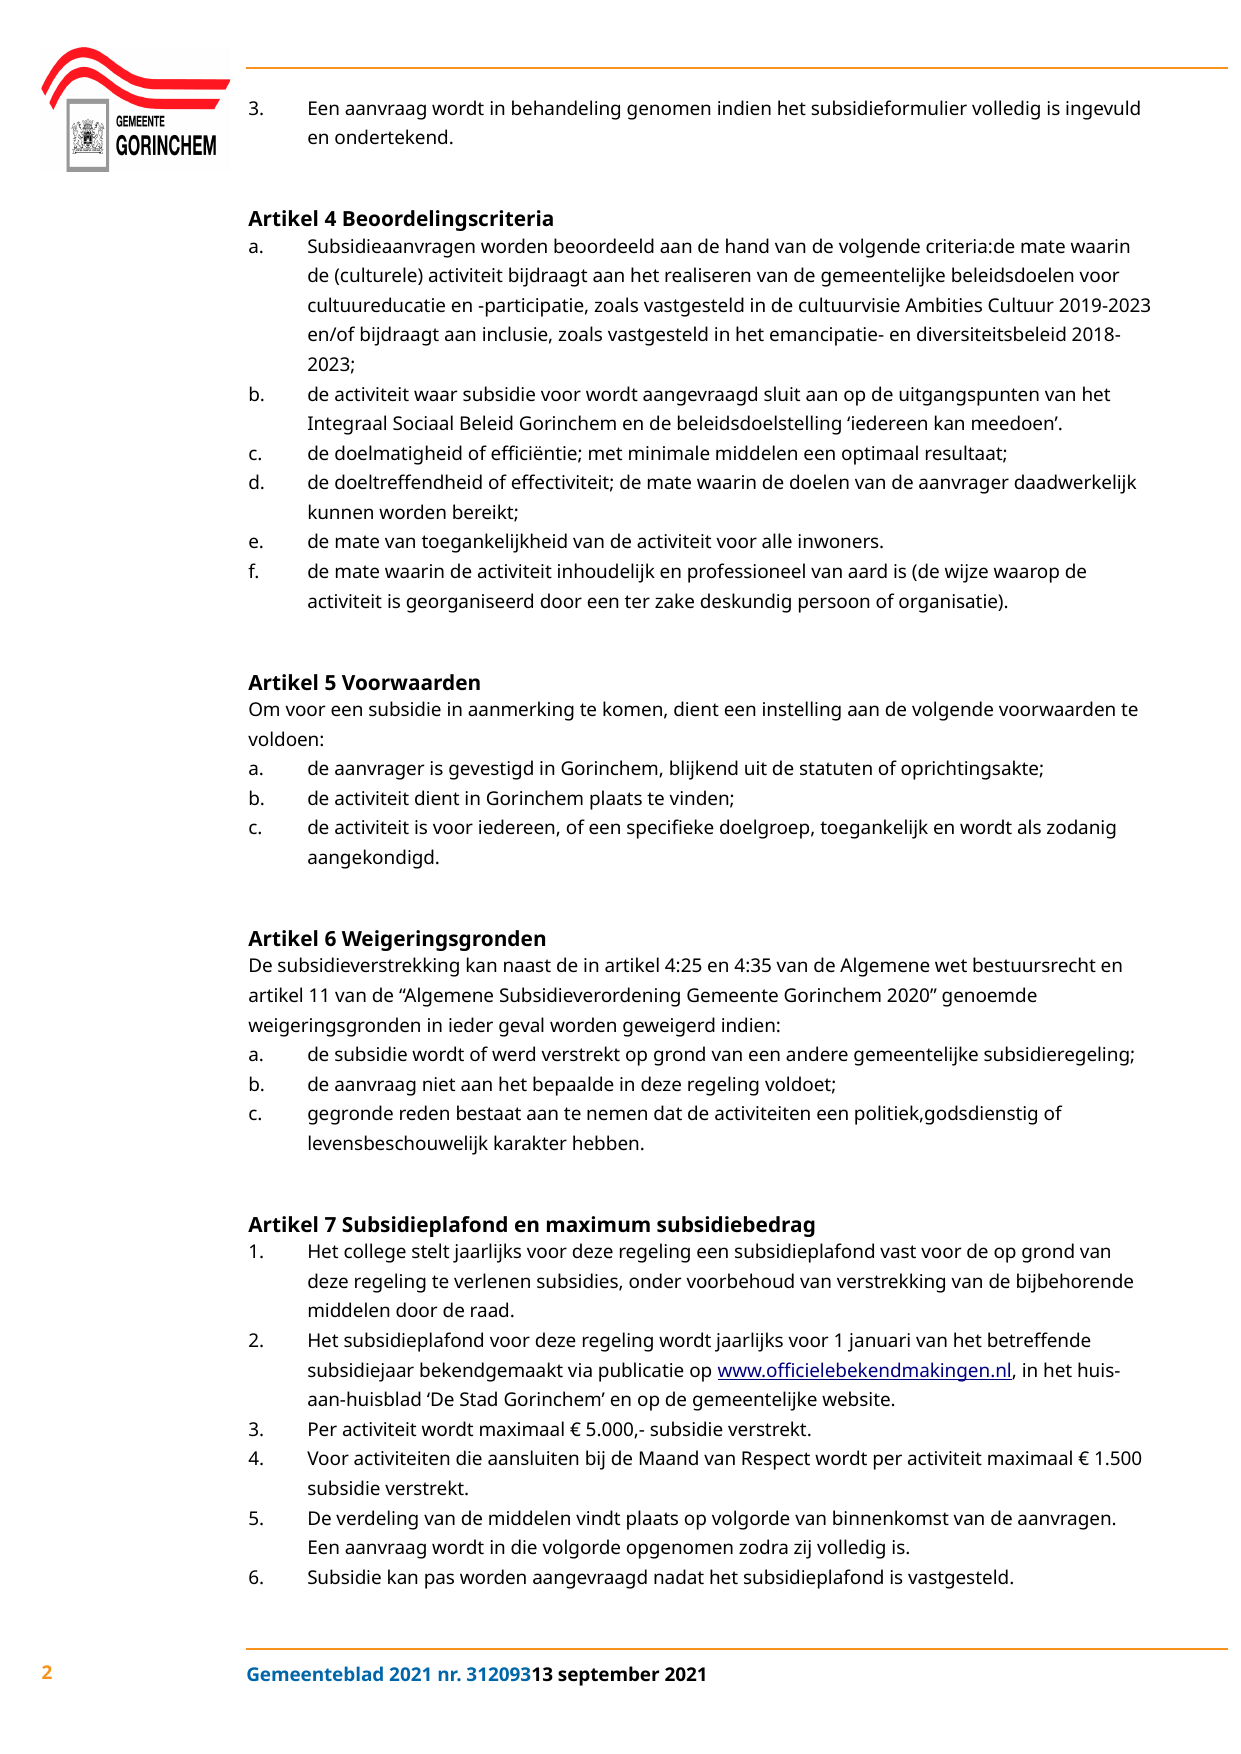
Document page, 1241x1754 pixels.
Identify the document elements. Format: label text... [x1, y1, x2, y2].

list de aanvrager is gevestigd in Gorinchem, blijkend uit de statuten of oprichtingsakte; [248, 755, 1152, 781]
text Om voor een subsidie in aanmerking te komen, dient een instelling aan de volgende voorwaarden te voldoen: [248, 696, 1152, 752]
text Artikel 5 Voorwaarden [248, 668, 1152, 696]
list Een aanvraag wordt in behandeling genomen indien het subsidieformulier volledig is ingevuld en ondertekend. [248, 95, 1152, 150]
list de mate van toegankelijkheid van de activiteit voor alle inwoners. [248, 529, 1152, 554]
text De subsidieverstrekking kan naast de in artikel 4:25 en 4:35 van de Algemene wet bestuursrecht en artikel 11 van de “Algemene Subsidieverordening Gemeente Gorinchem 2020” genoemde weigeringsgronden in ieder geval worden geweigerd indien: [248, 953, 1152, 1037]
list Voor activiteiten die aansluiten bij de Maand van Respect wordt per activiteit maximaal € 1.500 subsidie verstrekt. [248, 1446, 1152, 1501]
list de activiteit waar subsidie voor wordt aangevraagd sluit aan op de uitgangspunten van het Integraal Sociaal Beleid Gorinchem en de beleidsdoelstelling ‘iedereen kan meedoen’. [248, 381, 1152, 436]
list de aanvraag niet aan het bepaalde in deze regeling voldoet; [248, 1071, 1152, 1097]
list Per activiteit wordt maximaal € 5.000,- subsidie verstrekt. [248, 1416, 1152, 1442]
list gegronde reden bestaat aan te nemen dat de activiteiten een politiek,godsdienstig of levensbeschouwelijk karakter hebben. [248, 1101, 1152, 1156]
list de mate waarin de activiteit inhoudelijk en professioneel van aard is (de wijze waarop de activiteit is georganiseerd door een ter zake deskundig persoon of organisatie). [248, 558, 1152, 613]
list de activiteit dient in Gorinchem plaats te vinden; [248, 785, 1152, 811]
text Artikel 4 Beoordelingscriteria [248, 204, 1152, 233]
text Artikel 6 Weigeringsgronden [248, 924, 1152, 953]
list Het college stelt jaarlijks voor deze regeling een subsidieplafond vast voor de op grond van deze regeling te verlenen subsidies, onder voorbehoud van verstrekking van de bijbehorende middelen door de raad. [248, 1238, 1152, 1323]
list Het subsidieplafond voor deze regeling wordt jaarlijks voor 1 januari van het betreffende subsidiejaar bekendgemaakt via publicatie op www.officielebekendmakingen.nl, in het huis-aan-huisblad ‘De Stad Gorinchem’ en op de gemeentelijke website. [248, 1327, 1152, 1412]
list de doelmatigheid of efficiëntie; met minimale middelen een optimaal resultaat; [248, 440, 1152, 466]
list de activiteit is voor iedereen, of een specifieke doelgroep, toegankelijk en wordt als zodanig aangekondigd. [248, 814, 1152, 870]
list Subsidie kan pas worden aangevraagd nadat het subsidieplafond is vastgesteld. [248, 1564, 1152, 1590]
picture [41, 47, 231, 172]
list de doeltreffendheid of effectiviteit; de mate waarin de doelen van de aanvrager daadwerkelijk kunnen worden bereikt; [248, 469, 1152, 525]
list de subsidie wordt of werd verstrekt op grond van een andere gemeentelijke subsidieregeling; [248, 1041, 1152, 1067]
text Artikel 7 Subsidieplafond en maximum subsidiebedrag [248, 1210, 1152, 1238]
list De verdeling van de middelen vindt plaats op volgorde van binnenkomst van de aanvragen. Een aanvraag wordt in die volgorde opgenomen zodra zij volledig is. [248, 1505, 1152, 1560]
list Subsidieaanvragen worden beoordeeld aan de hand van de volgende criteria:de mate waarin de (culturele) activiteit bijdraagt aan het realiseren van de gemeentelijke beleidsdoelen voor cultuureducatie en -participatie, zoals vastgesteld in de cultuurvisie Ambities Cultuur 2019-2023 en/of bijdraagt aan inclusie, zoals vastgesteld in het emancipatie- en diversiteitsbeleid 2018-2023; [248, 233, 1152, 377]
